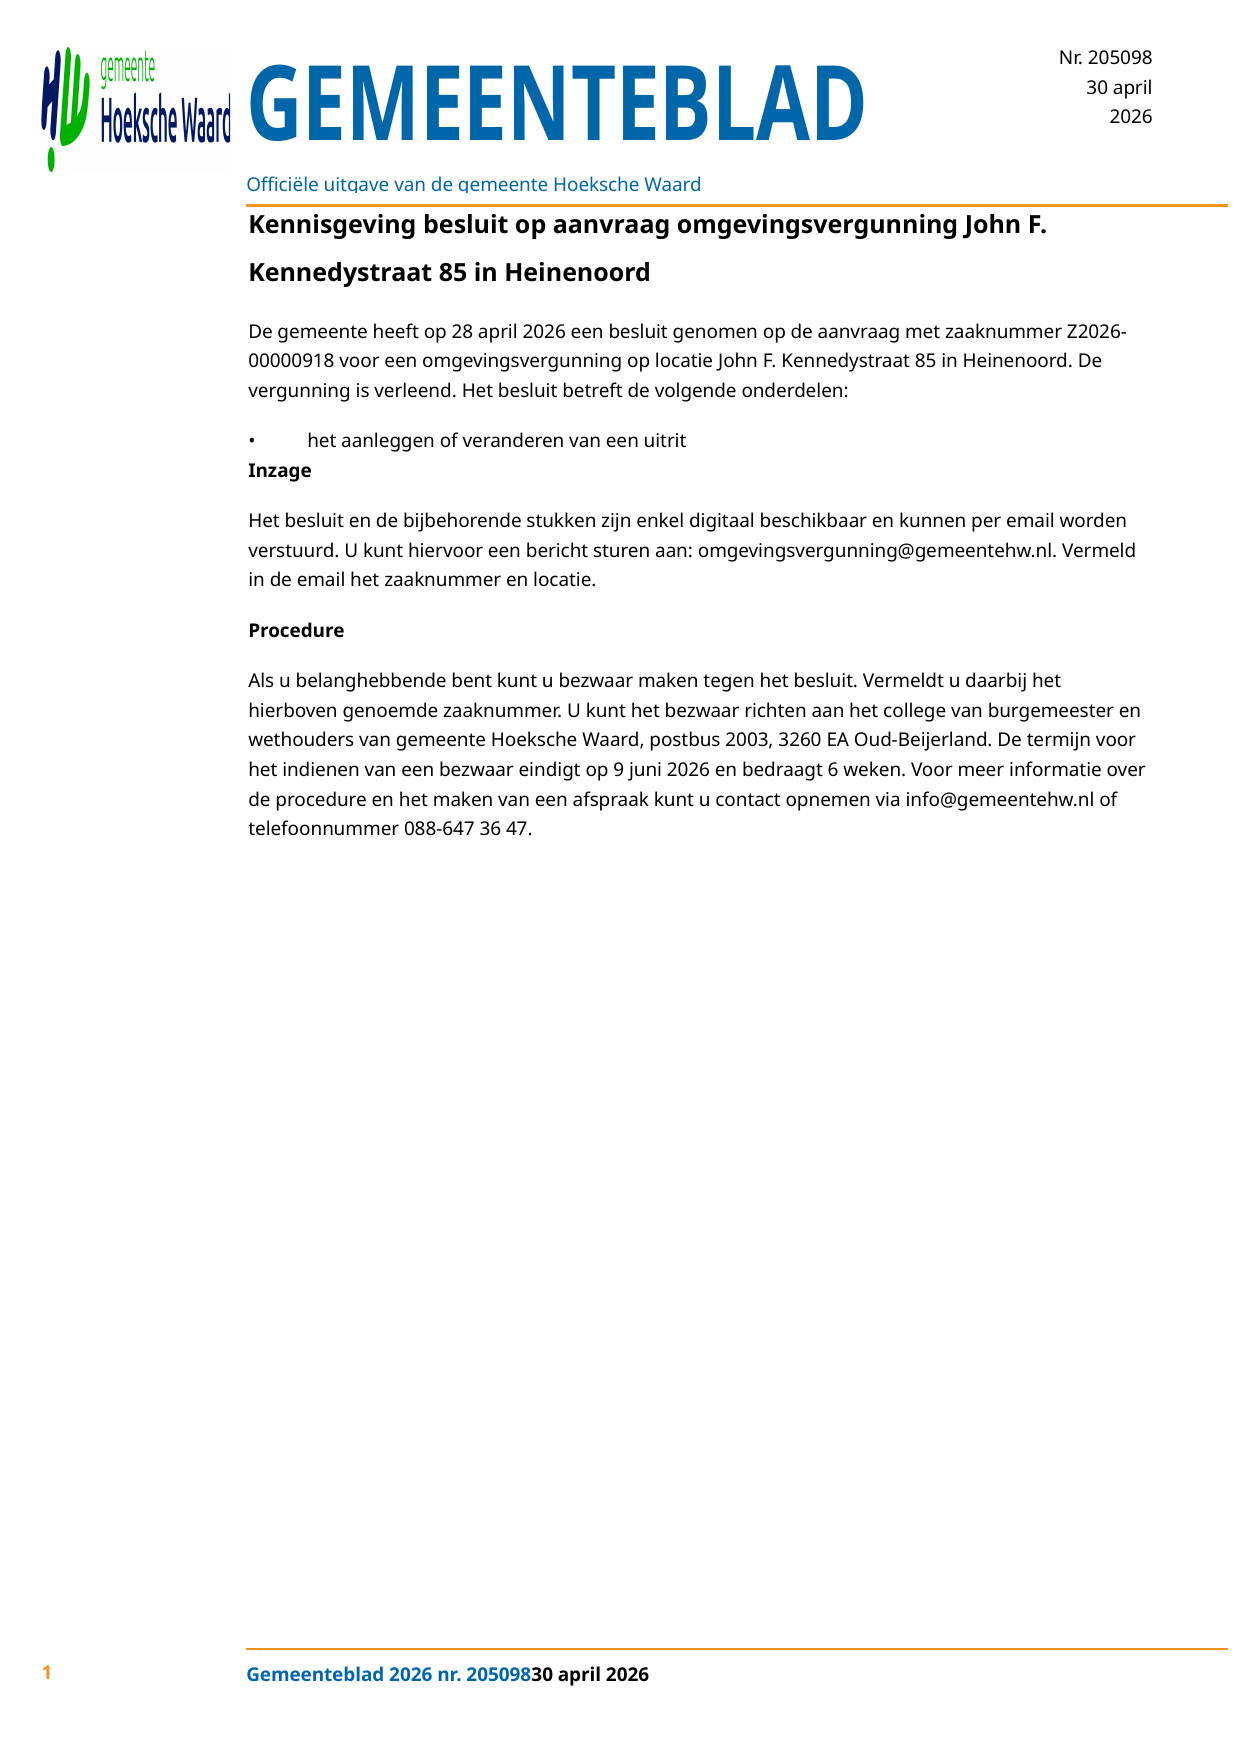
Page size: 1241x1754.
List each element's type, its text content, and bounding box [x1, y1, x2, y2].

picture [41, 47, 231, 172]
text Inzage [248, 457, 1152, 483]
text Het besluit en de bijbehorende stukken zijn enkel digitaal beschikbaar en kunnen per email worden verstuurd. U kunt hiervoor een bericht sturen aan: omgevingsvergunning@gemeentehw.nl. Vermeld in de email het zaaknummer en locatie. [248, 507, 1152, 592]
text Procedure [248, 617, 1152, 643]
text Kennisgeving besluit op aanvraag omgevingsvergunning John F. Kennedystraat 85 in Heinenoord [248, 207, 1152, 288]
text De gemeente heeft op 28 april 2026 een besluit genomen op de aanvraag met zaaknummer Z2026-00000918 voor een omgevingsvergunning op locatie John F. Kennedystraat 85 in Heinenoord. De vergunning is verleend. Het besluit betreft de volgende onderdelen: [248, 318, 1152, 403]
list het aanleggen of veranderen van een uitrit [248, 427, 1152, 453]
text Als u belanghebbende bent kunt u bezwaar maken tegen het besluit. Vermeldt u daarbij het hierboven genoemde zaaknummer. U kunt het bezwaar richten aan het college van burgemeester en wethouders van gemeente Hoeksche Waard, postbus 2003, 3260 EA Oud-Beijerland. De termijn voor het indienen van een bezwaar eindigt op 9 juni 2026 en bedraagt 6 weken. Voor meer informatie over de procedure en het maken van een afspraak kunt u contact opnemen via info@gemeentehw.nl of telefoonnummer 088-647 36 47. [248, 667, 1152, 841]
